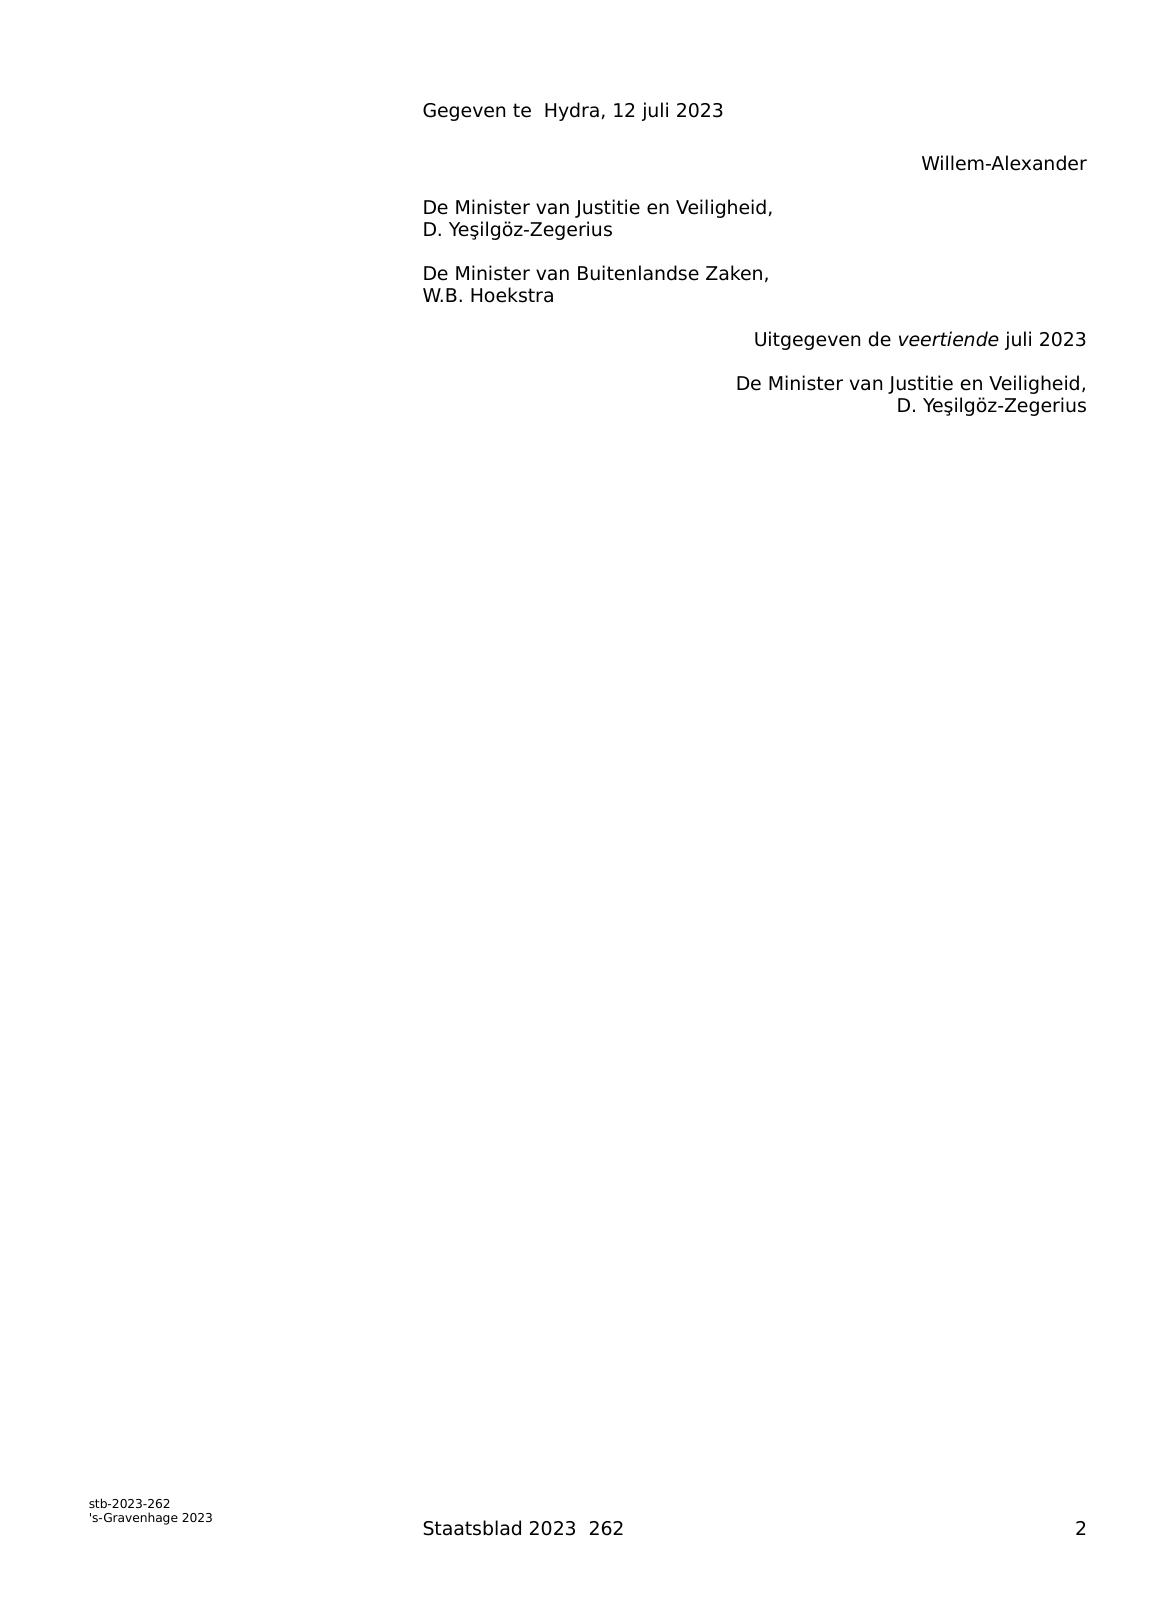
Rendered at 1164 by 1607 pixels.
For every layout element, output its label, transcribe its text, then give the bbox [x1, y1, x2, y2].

text De Minister van Buitenlandse Zaken, W.B. Hoekstra [422, 263, 1087, 307]
text De Minister van Justitie en Veiligheid, D. Yeşilgöz-Zegerius [422, 197, 1087, 241]
text 's-Gravenhage 2023 [88, 1511, 323, 1525]
text Uitgegeven de veertiende juli 2023 [422, 329, 1087, 351]
text Willem-Alexander [422, 152, 1087, 174]
text stb-2023-262 [88, 1497, 323, 1511]
text De Minister van Justitie en Veiligheid, D. Yeşilgöz-Zegerius [422, 373, 1087, 417]
text Gegeven te Hydra, 12 juli 2023 [422, 100, 1087, 122]
